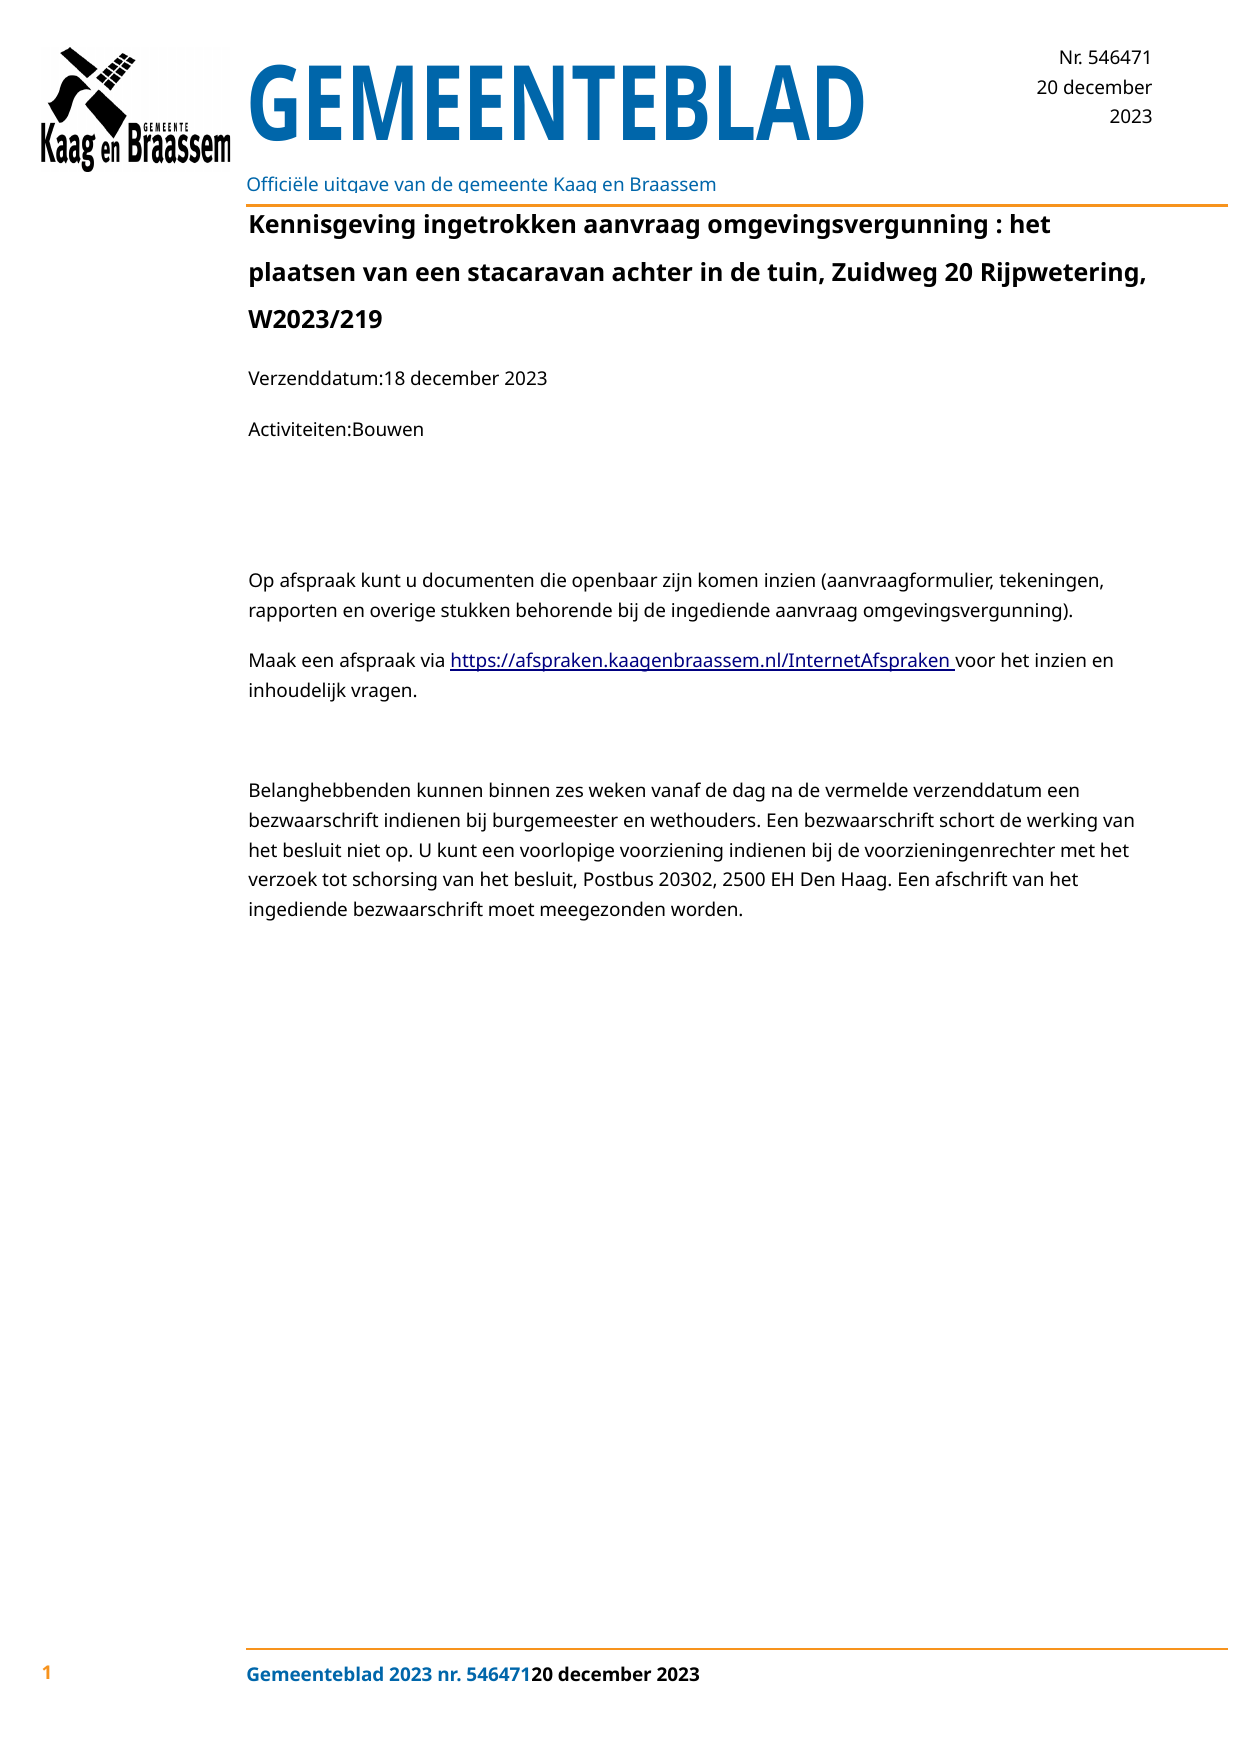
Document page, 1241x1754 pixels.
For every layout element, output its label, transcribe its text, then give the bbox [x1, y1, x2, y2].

text Kennisgeving ingetrokken aanvraag omgevingsvergunning : het plaatsen van een stacaravan achter in de tuin, Zuidweg 20 Rijpwetering, W2023/219 [248, 207, 1152, 336]
text Belanghebbenden kunnen binnen zes weken vanaf de dag na de vermelde verzenddatum een bezwaarschrift indienen bij burgemeester en wethouders. Een bezwaarschrift schort de werking van het besluit niet op. U kunt een voorlopige voorziening indienen bij de voorzieningenrechter met het verzoek tot schorsing van het besluit, Postbus 20302, 2500 EH Den Haag. Een afschrift van het ingediende bezwaarschrift moet meegezonden worden. [248, 778, 1152, 922]
picture [41, 47, 231, 172]
text Activiteiten:Bouwen [248, 416, 1152, 442]
text Op afspraak kunt u documenten die openbaar zijn komen inzien (aanvraagformulier, tekeningen, rapporten en overige stukken behorende bij de ingediende aanvraag omgevingsvergunning). [248, 567, 1152, 622]
text Maak een afspraak via https://afspraken.kaagenbraassem.nl/InternetAfspraken voor het inzien en inhoudelijk vragen. [248, 647, 1152, 702]
text Verzenddatum:18 december 2023 [248, 366, 1152, 391]
